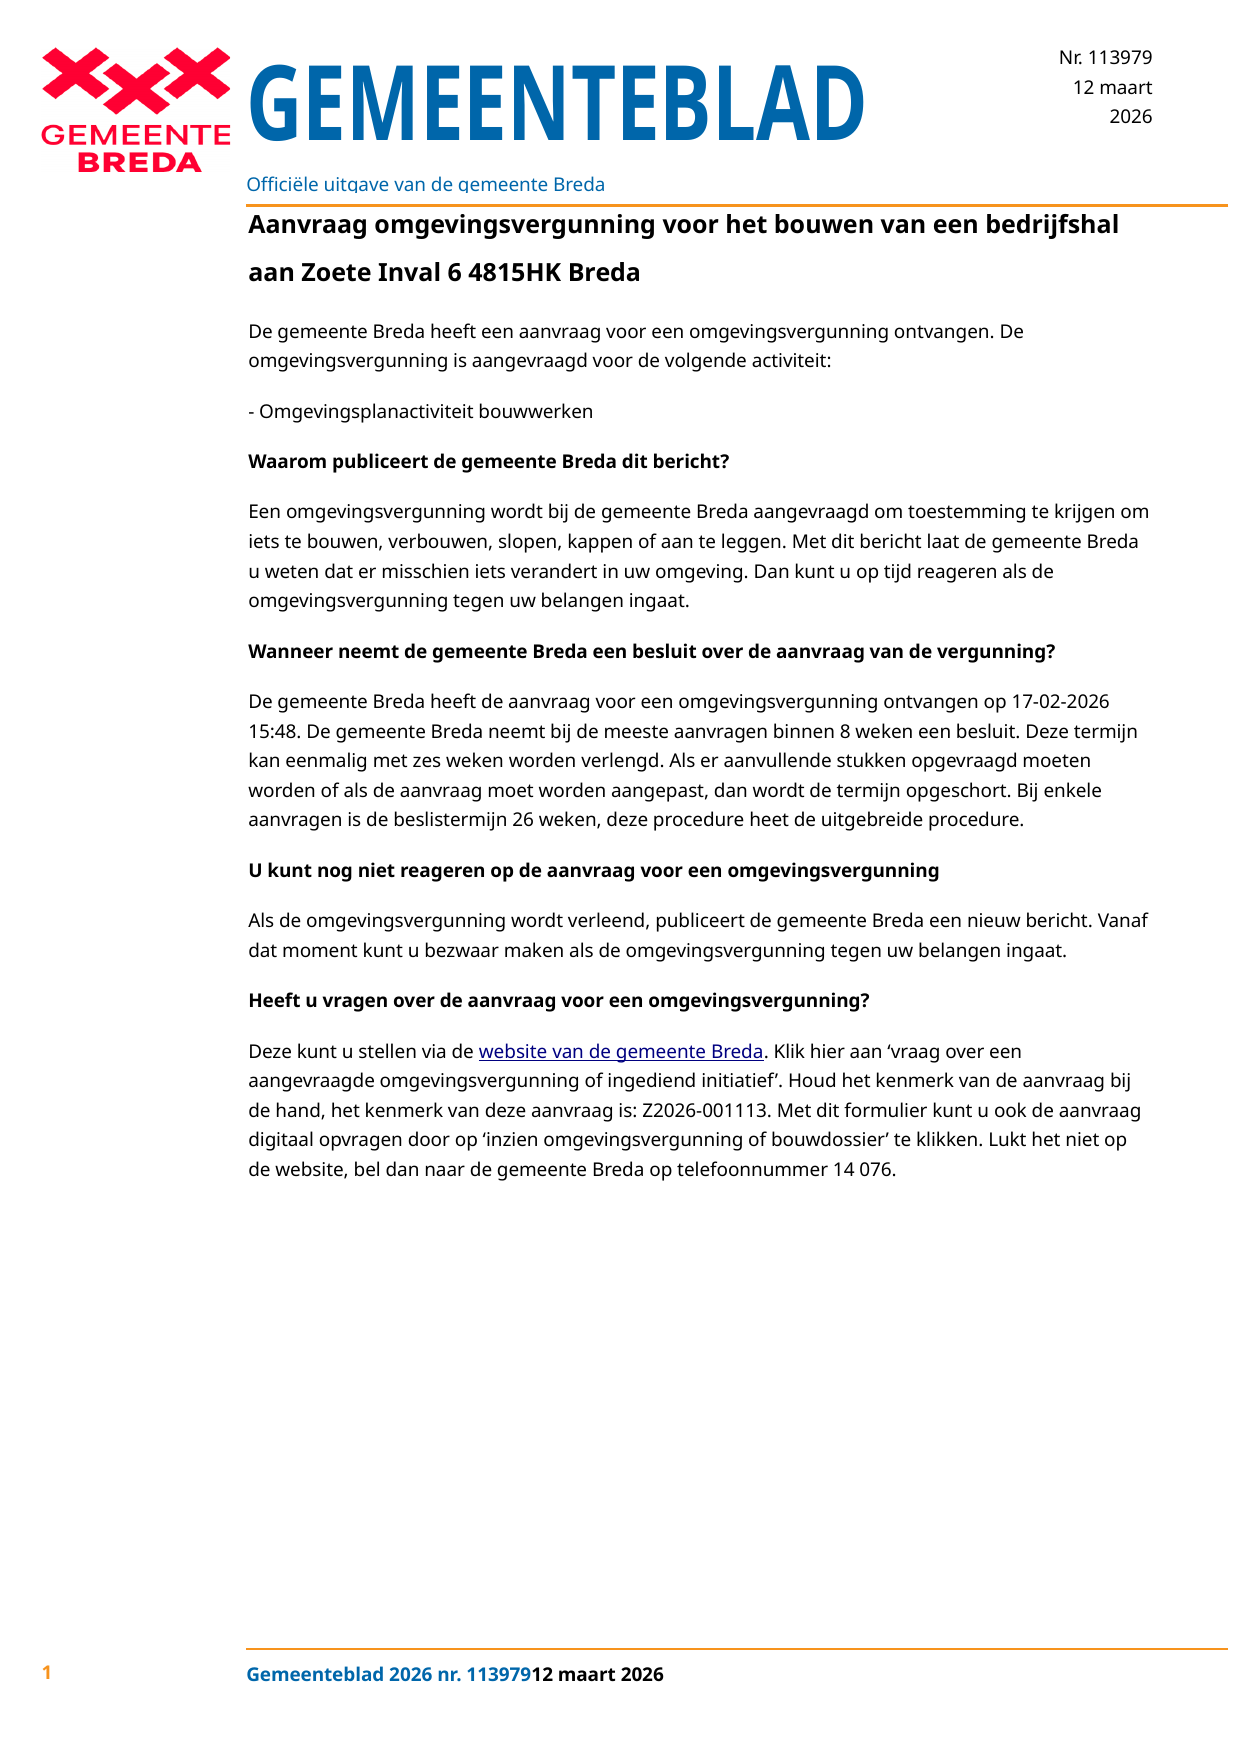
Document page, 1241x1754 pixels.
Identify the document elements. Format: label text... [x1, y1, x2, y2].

text Heeft u vragen over de aanvraag voor een omgevingsvergunning? [248, 987, 1152, 1013]
picture [41, 47, 231, 172]
text Aanvraag omgevingsvergunning voor het bouwen van een bedrijfshal aan Zoete Inval 6 4815HK Breda [248, 207, 1152, 288]
text - Omgevingsplanactiviteit bouwwerken [248, 398, 1152, 424]
text Wanneer neemt de gemeente Breda een besluit over de aanvraag van de vergunning? [248, 638, 1152, 664]
text U kunt nog niet reageren op de aanvraag voor een omgevingsvergunning [248, 857, 1152, 883]
text Een omgevingsvergunning wordt bij de gemeente Breda aangevraagd om toestemming te krijgen om iets te bouwen, verbouwen, slopen, kappen of aan te leggen. Met dit bericht laat de gemeente Breda u weten dat er misschien iets verandert in uw omgeving. Dan kunt u op tijd reageren als de omgevingsvergunning tegen uw belangen ingaat. [248, 499, 1152, 613]
text Deze kunt u stellen via de website van de gemeente Breda. Klik hier aan ‘vraag over een aangevraagde omgevingsvergunning of ingediend initiatief’. Houd het kenmerk van de aanvraag bij de hand, het kenmerk van deze aanvraag is: Z2026-001113. Met dit formulier kunt u ook de aanvraag digitaal opvragen door op ‘inzien omgevingsvergunning of bouwdossier’ te klikken. Lukt het niet op de website, bel dan naar de gemeente Breda op telefoonnummer 14 076. [248, 1038, 1152, 1182]
text Als de omgevingsvergunning wordt verleend, publiceert de gemeente Breda een nieuw bericht. Vanaf dat moment kunt u bezwaar maken als de omgevingsvergunning tegen uw belangen ingaat. [248, 907, 1152, 963]
text Waarom publiceert de gemeente Breda dit bericht? [248, 448, 1152, 474]
text De gemeente Breda heeft de aanvraag voor een omgevingsvergunning ontvangen op 17-02-2026 15:48. De gemeente Breda neemt bij de meeste aanvragen binnen 8 weken een besluit. Deze termijn kan eenmalig met zes weken worden verlengd. Als er aanvullende stukken opgevraagd moeten worden of als de aanvraag moet worden aangepast, dan wordt de termijn opgeschort. Bij enkele aanvragen is de beslistermijn 26 weken, deze procedure heet de uitgebreide procedure. [248, 688, 1152, 832]
text De gemeente Breda heeft een aanvraag voor een omgevingsvergunning ontvangen. De omgevingsvergunning is aangevraagd voor de volgende activiteit: [248, 318, 1152, 373]
